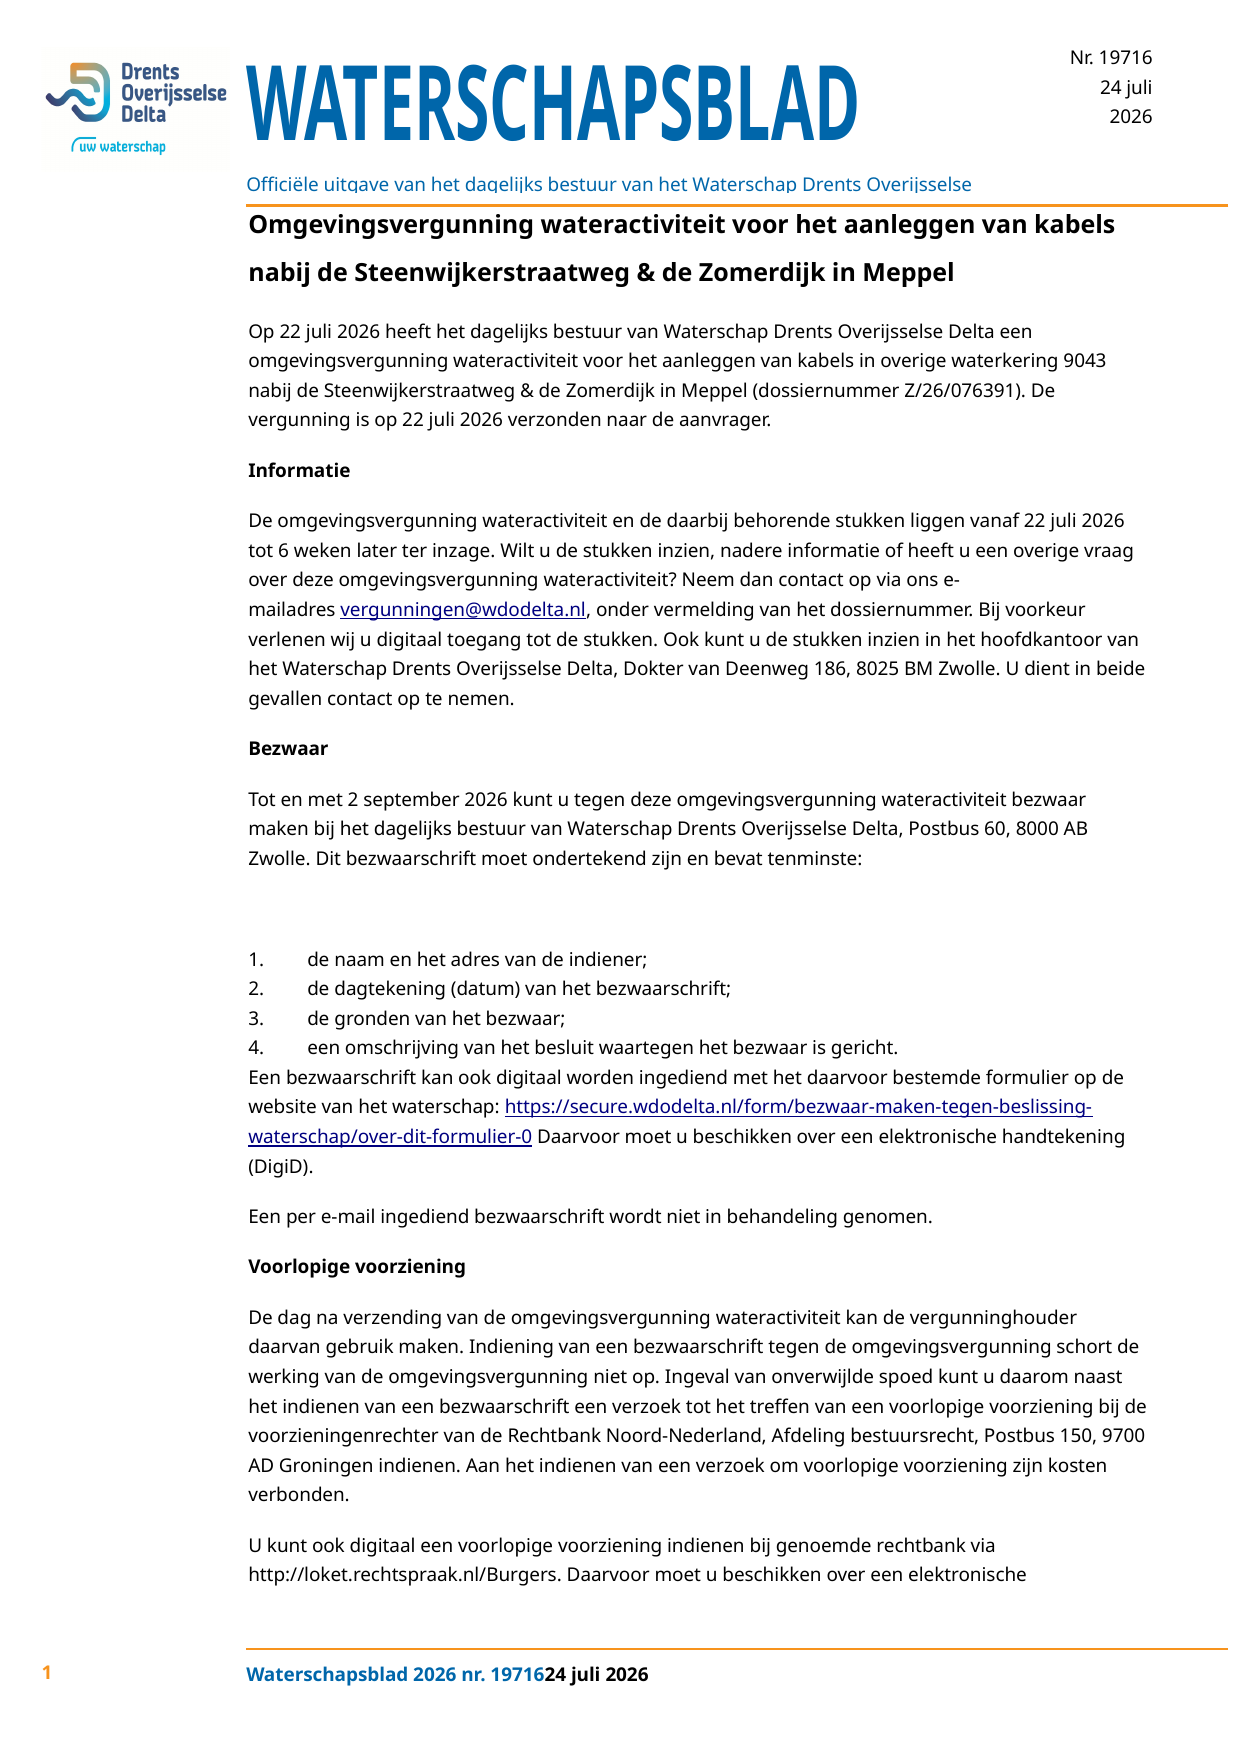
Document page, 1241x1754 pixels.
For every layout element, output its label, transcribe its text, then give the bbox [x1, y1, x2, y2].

text Informatie [248, 457, 1152, 483]
text Op 22 juli 2026 heeft het dagelijks bestuur van Waterschap Drents Overijsselse Delta een omgevingsvergunning wateractiviteit voor het aanleggen van kabels in overige waterkering 9043 nabij de Steenwijkerstraatweg & de Zomerdijk in Meppel (dossiernummer Z/26/076391). De vergunning is op 22 juli 2026 verzonden naar de aanvrager. [248, 318, 1152, 432]
text Tot en met 2 september 2026 kunt u tegen deze omgevingsvergunning wateractiviteit bezwaar maken bij het dagelijks bestuur van Waterschap Drents Overijsselse Delta, Postbus 60, 8000 AB Zwolle. Dit bezwaarschrift moet ondertekend zijn en bevat tenminste: [248, 786, 1152, 871]
list de dagtekening (datum) van het bezwaarschrift; [248, 975, 1152, 1001]
list een omschrijving van het besluit waartegen het bezwaar is gericht. [248, 1034, 1152, 1060]
picture [41, 47, 231, 172]
text Een bezwaarschrift kan ook digitaal worden ingediend met het daarvoor bestemde formulier op de website van het waterschap: https://secure.wdodelta.nl/form/bezwaar-maken-tegen-beslissing-waterschap/over-dit-formulier-0 Daarvoor moet u beschikken over een elektronische handtekening (DigiD). [248, 1064, 1152, 1179]
text Omgevingsvergunning wateractiviteit voor het aanleggen van kabels nabij de Steenwijkerstraatweg & de Zomerdijk in Meppel [248, 207, 1152, 288]
list de gronden van het bezwaar; [248, 1005, 1152, 1031]
text U kunt ook digitaal een voorlopige voorziening indienen bij genoemde rechtbank via http://loket.rechtspraak.nl/Burgers. Daarvoor moet u beschikken over een elektronische [248, 1532, 1152, 1587]
text De omgevingsvergunning wateractiviteit en de daarbij behorende stukken liggen vanaf 22 juli 2026 tot 6 weken later ter inzage. Wilt u de stukken inzien, nadere informatie of heeft u een overige vraag over deze omgevingsvergunning wateractiviteit? Neem dan contact op via ons e-mailadres vergunningen@wdodelta.nl, onder vermelding van het dossiernummer. Bij voorkeur verlenen wij u digitaal toegang tot de stukken. Ook kunt u de stukken inzien in het hoofdkantoor van het Waterschap Drents Overijsselse Delta, Dokter van Deenweg 186, 8025 BM Zwolle. U dient in beide gevallen contact op te nemen. [248, 507, 1152, 711]
list de naam en het adres van de indiener; [248, 946, 1152, 972]
text Bezwaar [248, 735, 1152, 761]
text De dag na verzending van de omgevingsvergunning wateractiviteit kan de vergunninghouder daarvan gebruik maken. Indiening van een bezwaarschrift tegen de omgevingsvergunning schort de werking van de omgevingsvergunning niet op. Ingeval van onverwijlde spoed kunt u daarom naast het indienen van een bezwaarschrift een verzoek tot het treffen van een voorlopige voorziening bij de voorzieningenrechter van de Rechtbank Noord-Nederland, Afdeling bestuursrecht, Postbus 150, 9700 AD Groningen indienen. Aan het indienen van een verzoek om voorlopige voorziening zijn kosten verbonden. [248, 1304, 1152, 1507]
text Voorlopige voorziening [248, 1254, 1152, 1279]
text Een per e-mail ingediend bezwaarschrift wordt niet in behandeling genomen. [248, 1203, 1152, 1229]
